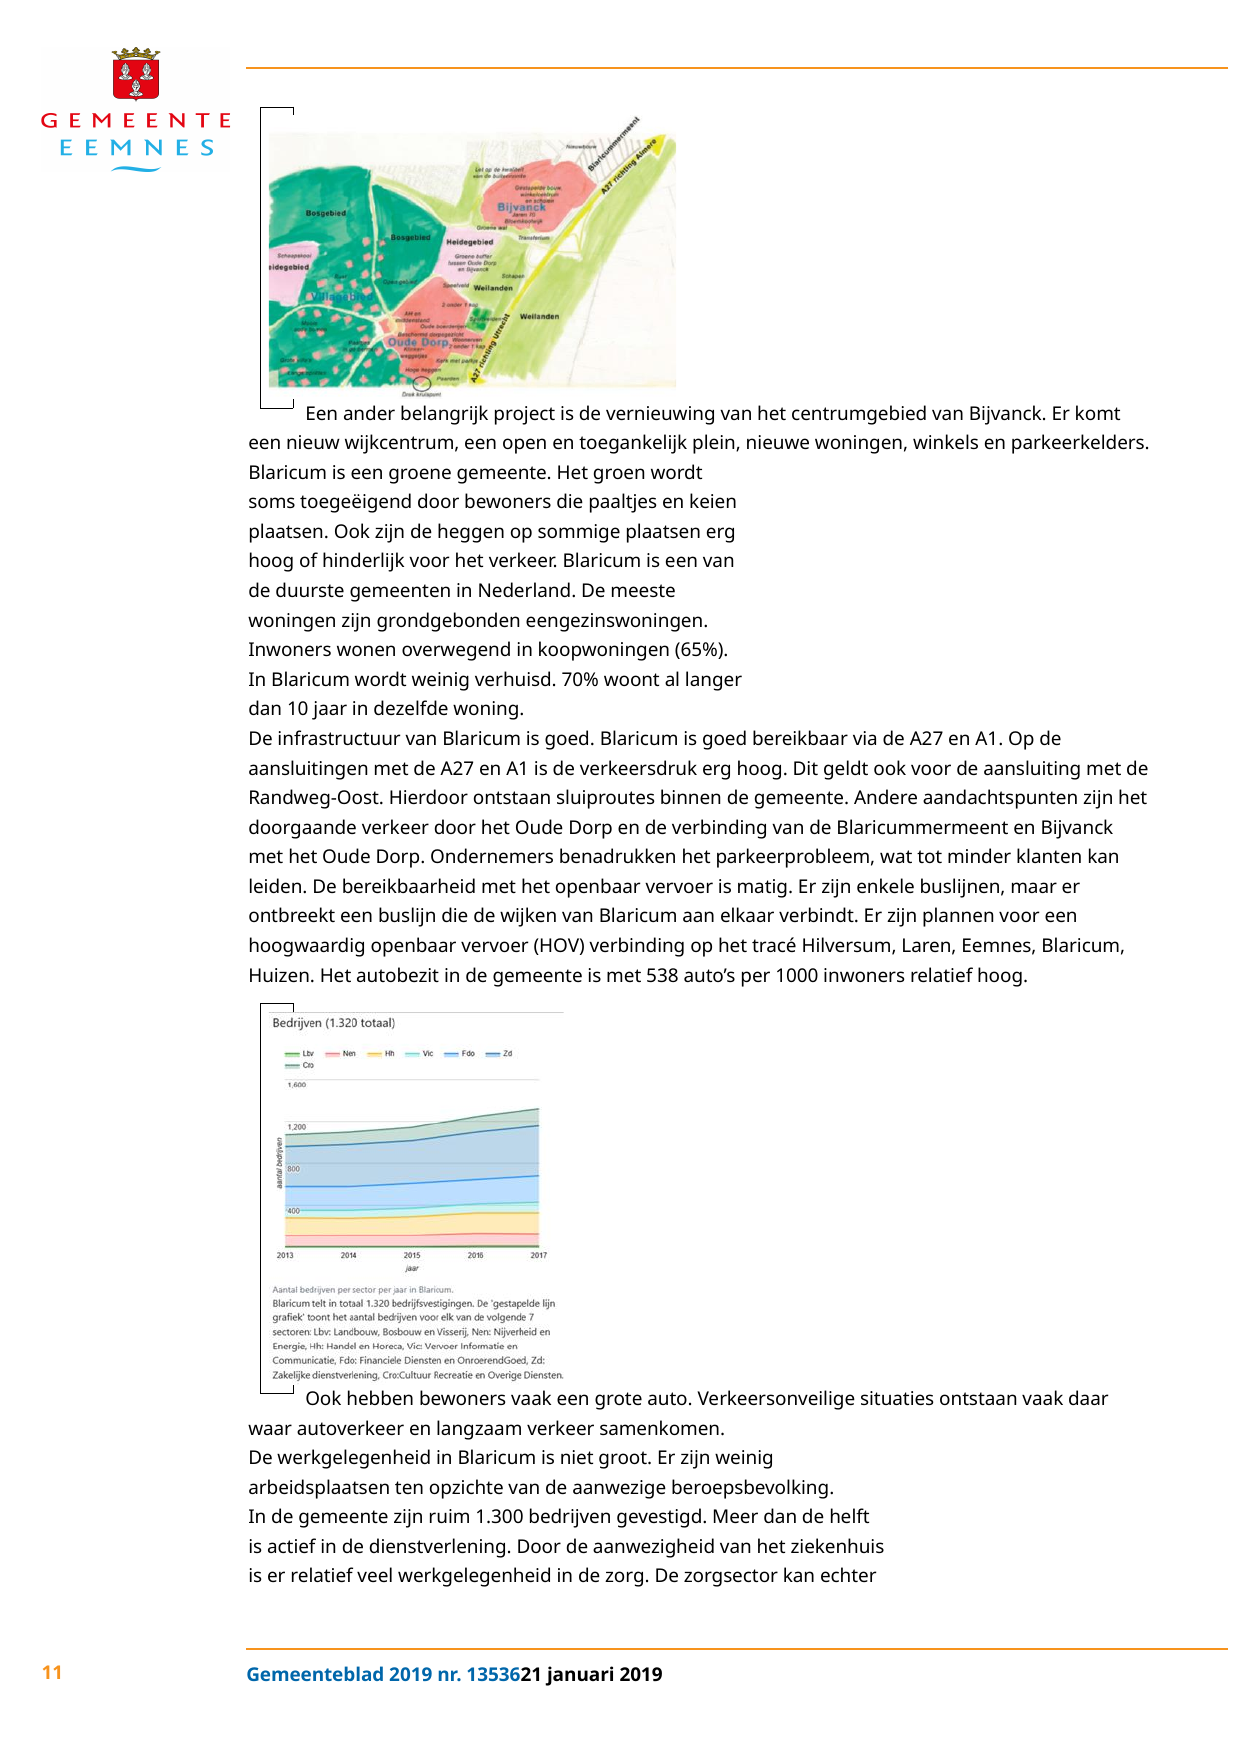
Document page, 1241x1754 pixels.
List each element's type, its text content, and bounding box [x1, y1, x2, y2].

text de duurste gemeenten in Nederland. De meeste [248, 577, 1152, 603]
text dan 10 jaar in dezelfde woning. [248, 696, 1152, 721]
text Ook hebben bewoners vaak een grote auto. Verkeersonveilige situaties ontstaan vaak daar waar autoverkeer en langzaam verkeer samenkomen. [248, 991, 1152, 1440]
text is er relatief veel werkgelegenheid in de zorg. De zorgsector kan echter [248, 1563, 1152, 1588]
text Inwoners wonen overwegend in koopwoningen (65%). [248, 636, 1152, 662]
text is actief in de dienstverlening. Door de aanwezigheid van het ziekenhuis [248, 1533, 1152, 1559]
text plaatsen. Ook zijn de heggen op sommige plaatsen erg [248, 518, 1152, 544]
text hoog of hinderlijk voor het verkeer. Blaricum is een van [248, 548, 1152, 573]
text Blaricum is een groene gemeente. Het groen wordt [248, 459, 1152, 485]
text In Blaricum wordt weinig verhuisd. 70% woont al langer [248, 666, 1152, 692]
picture [268, 1012, 564, 1385]
text soms toegeëigend door bewoners die paaltjes en keien [248, 488, 1152, 514]
text woningen zijn grondgebonden eengezinswoningen. [248, 607, 1152, 633]
text De werkgelegenheid in Blaricum is niet groot. Er zijn weinig [248, 1444, 1152, 1470]
text In de gemeente zijn ruim 1.300 bedrijven gevestigd. Meer dan de helft [248, 1503, 1152, 1529]
picture [41, 47, 231, 172]
text Een ander belangrijk project is de vernieuwing van het centrumgebied van Bijvanck. Er komt een nieuw wijkcentrum, een open en toegankelijk plein, nieuwe woningen, winkels en parkeerkelders. [248, 95, 1152, 455]
picture [268, 115, 677, 399]
text arbeidsplaatsen ten opzichte van de aanwezige beroepsbevolking. [248, 1474, 1152, 1499]
text De infrastructuur van Blaricum is goed. Blaricum is goed bereikbaar via de A27 en A1. Op de aansluitingen met de A27 en A1 is de verkeersdruk erg hoog. Dit geldt ook voor de aansluiting met de Randweg-Oost. Hierdoor ontstaan sluiproutes binnen de gemeente. Andere aandachtspunten zijn het doorgaande verkeer door het Oude Dorp en de verbinding van de Blaricummermeent en Bijvanck met het Oude Dorp. Ondernemers benadrukken het parkeerprobleem, wat tot minder klanten kan leiden. De bereikbaarheid met het openbaar vervoer is matig. Er zijn enkele buslijnen, maar er ontbreekt een buslijn die de wijken van Blaricum aan elkaar verbindt. Er zijn plannen voor een hoogwaardig openbaar vervoer (HOV) verbinding op het tracé Hilversum, Laren, Eemnes, Blaricum, Huizen. Het autobezit in de gemeente is met 538 auto’s per 1000 inwoners relatief hoog. [248, 725, 1152, 988]
